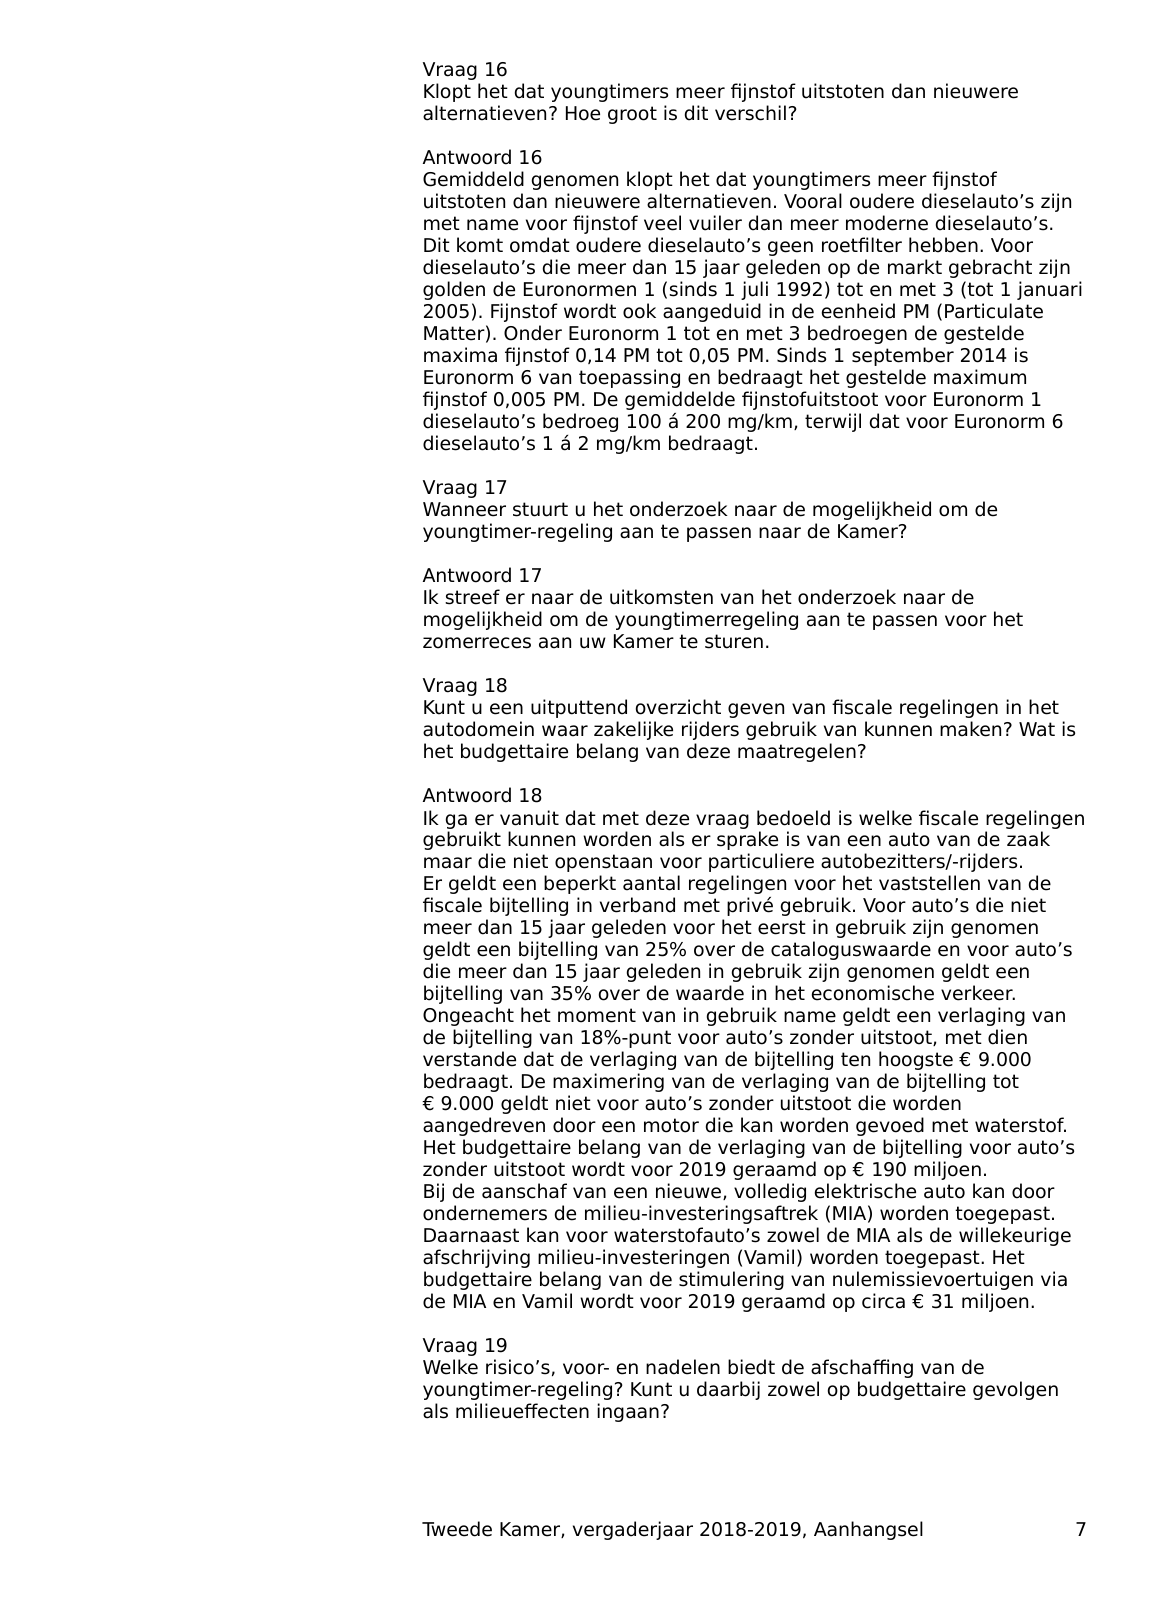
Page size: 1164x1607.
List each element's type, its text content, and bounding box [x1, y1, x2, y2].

text Antwoord 17 [422, 565, 1087, 587]
text Kunt u een uitputtend overzicht geven van fiscale regelingen in het autodomein waar zakelijke rijders gebruik van kunnen maken? Wat is het budgettaire belang van deze maatregelen? [422, 697, 1087, 763]
text Vraag 17 [422, 477, 1087, 499]
text Antwoord 16 [422, 147, 1087, 169]
text Ik ga er vanuit dat met deze vraag bedoeld is welke fiscale regelingen gebruikt kunnen worden als er sprake is van een auto van de zaak maar die niet openstaan voor particuliere autobezitters/-rijders. [422, 807, 1087, 873]
text Ik streef er naar de uitkomsten van het onderzoek naar de mogelijkheid om de youngtimerregeling aan te passen voor het zomerreces aan uw Kamer te sturen. [422, 587, 1087, 653]
text Antwoord 18 [422, 785, 1087, 807]
text Welke risico’s, voor- en nadelen biedt de afschaffing van de youngtimer-regeling? Kunt u daarbij zowel op budgettaire gevolgen als milieueffecten ingaan? [422, 1357, 1087, 1423]
text Vraag 16 [422, 59, 1087, 81]
text Klopt het dat youngtimers meer fijnstof uitstoten dan nieuwere alternatieven? Hoe groot is dit verschil? [422, 81, 1087, 125]
text Vraag 18 [422, 675, 1087, 697]
text Vraag 19 [422, 1335, 1087, 1357]
text Wanneer stuurt u het onderzoek naar de mogelijkheid om de youngtimer-regeling aan te passen naar de Kamer? [422, 499, 1087, 543]
text Gemiddeld genomen klopt het dat youngtimers meer fijnstof uitstoten dan nieuwere alternatieven. Vooral oudere dieselauto’s zijn met name voor fijnstof veel vuiler dan meer moderne dieselauto’s. Dit komt omdat oudere dieselauto’s geen roetfilter hebben. Voor dieselauto’s die meer dan 15 jaar geleden op de markt gebracht zijn golden de Euronormen 1 (sinds 1 juli 1992) tot en met 3 (tot 1 januari 2005). Fijnstof wordt ook aangeduid in de eenheid PM (Particulate Matter). Onder Euronorm 1 tot en met 3 bedroegen de gestelde maxima fijnstof 0,14 PM tot 0,05 PM. Sinds 1 september 2014 is Euronorm 6 van toepassing en bedraagt het gestelde maximum fijnstof 0,005 PM. De gemiddelde fijnstofuitstoot voor Euronorm 1 dieselauto’s bedroeg 100 á 200 mg/km, terwijl dat voor Euronorm 6 dieselauto’s 1 á 2 mg/km bedraagt. [422, 169, 1087, 455]
text Bij de aanschaf van een nieuwe, volledig elektrische auto kan door ondernemers de milieu-investeringsaftrek (MIA) worden toegepast. Daarnaast kan voor waterstofauto’s zowel de MIA als de willekeurige afschrijving milieu-investeringen (Vamil) worden toegepast. Het budgettaire belang van de stimulering van nulemissievoertuigen via de MIA en Vamil wordt voor 2019 geraamd op circa € 31 miljoen. [422, 1181, 1087, 1313]
text Er geldt een beperkt aantal regelingen voor het vaststellen van de fiscale bijtelling in verband met privé gebruik. Voor auto’s die niet meer dan 15 jaar geleden voor het eerst in gebruik zijn genomen geldt een bijtelling van 25% over de cataloguswaarde en voor auto’s die meer dan 15 jaar geleden in gebruik zijn genomen geldt een bijtelling van 35% over de waarde in het economische verkeer. Ongeacht het moment van in gebruik name geldt een verlaging van de bijtelling van 18%-punt voor auto’s zonder uitstoot, met dien verstande dat de verlaging van de bijtelling ten hoogste € 9.000 bedraagt. De maximering van de verlaging van de bijtelling tot € 9.000 geldt niet voor auto’s zonder uitstoot die worden aangedreven door een motor die kan worden gevoed met waterstof. Het budgettaire belang van de verlaging van de bijtelling voor auto’s zonder uitstoot wordt voor 2019 geraamd op € 190 miljoen. [422, 873, 1087, 1181]
